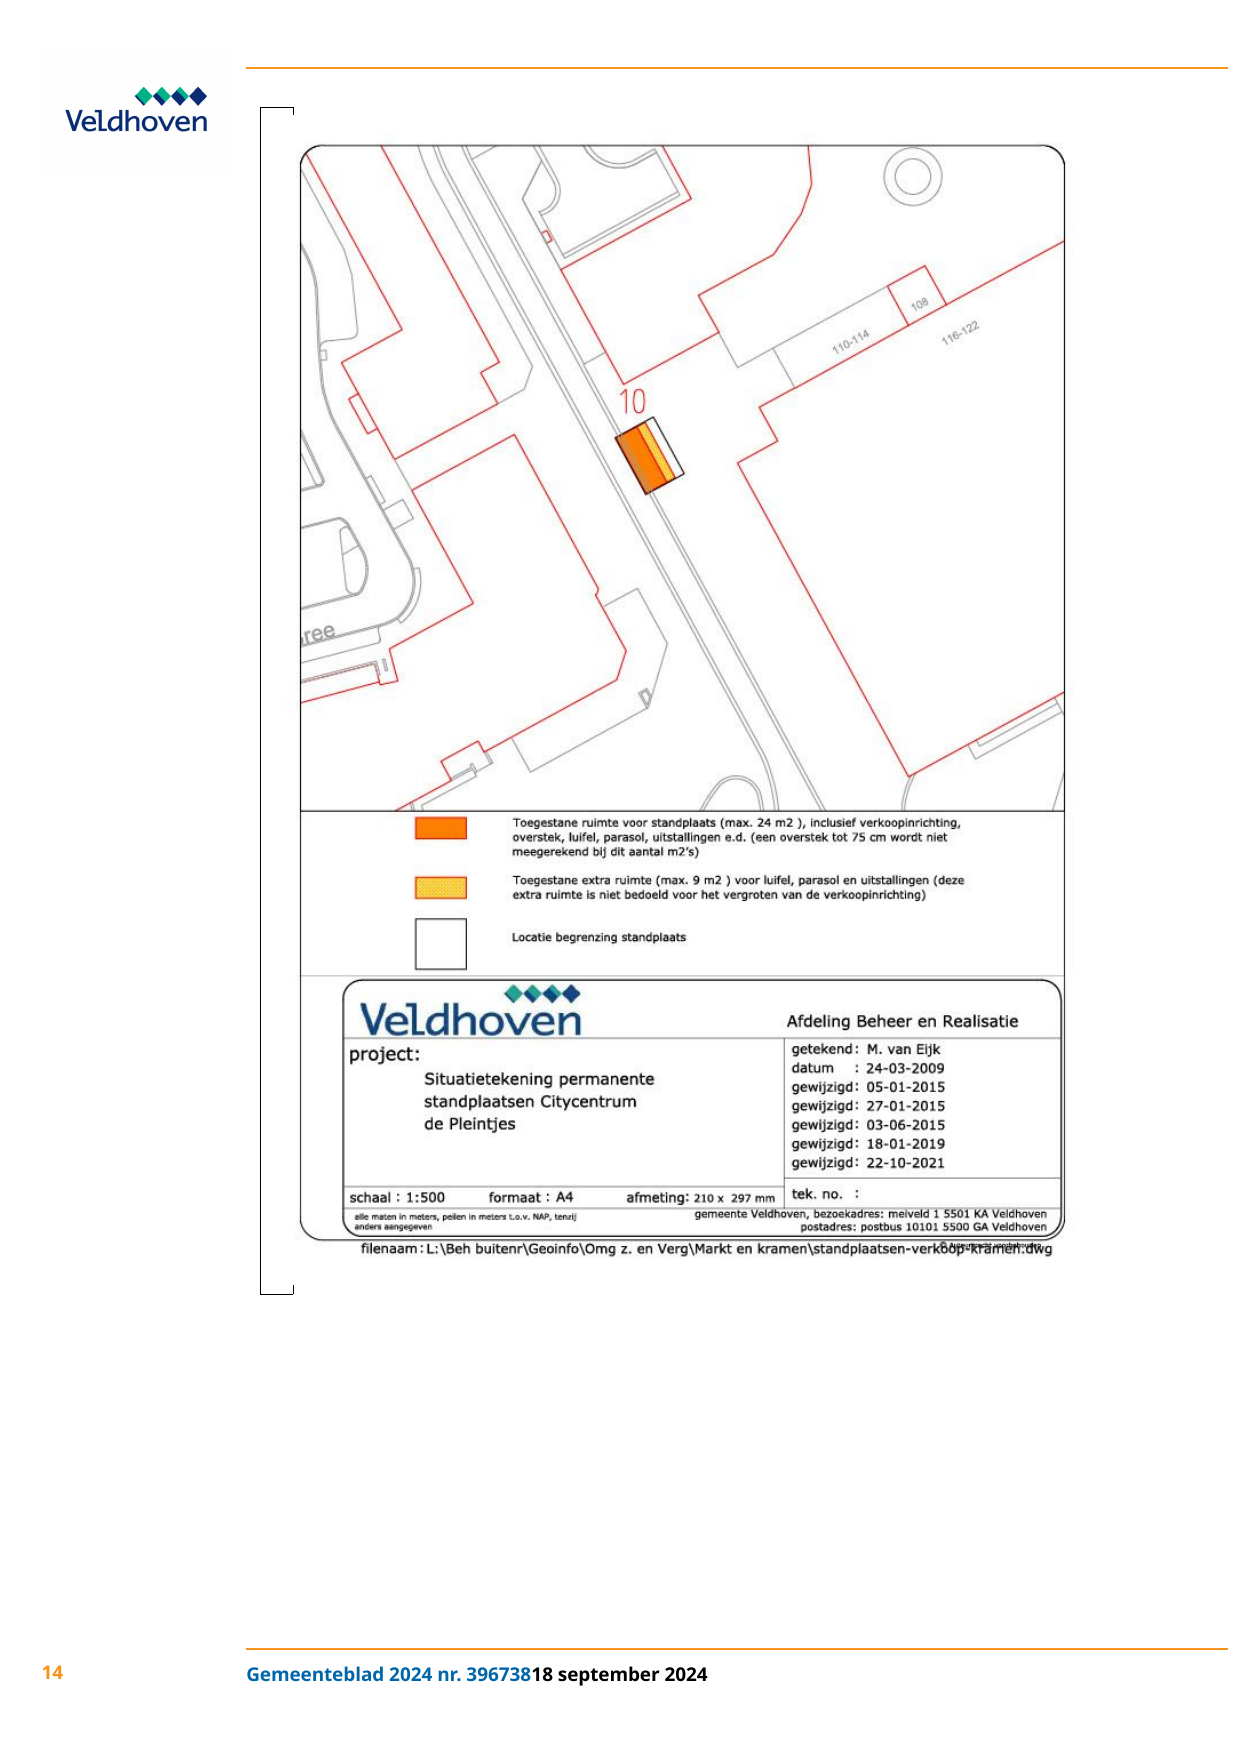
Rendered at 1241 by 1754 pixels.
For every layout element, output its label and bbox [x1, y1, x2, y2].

picture [268, 115, 1096, 1285]
picture [41, 47, 231, 172]
